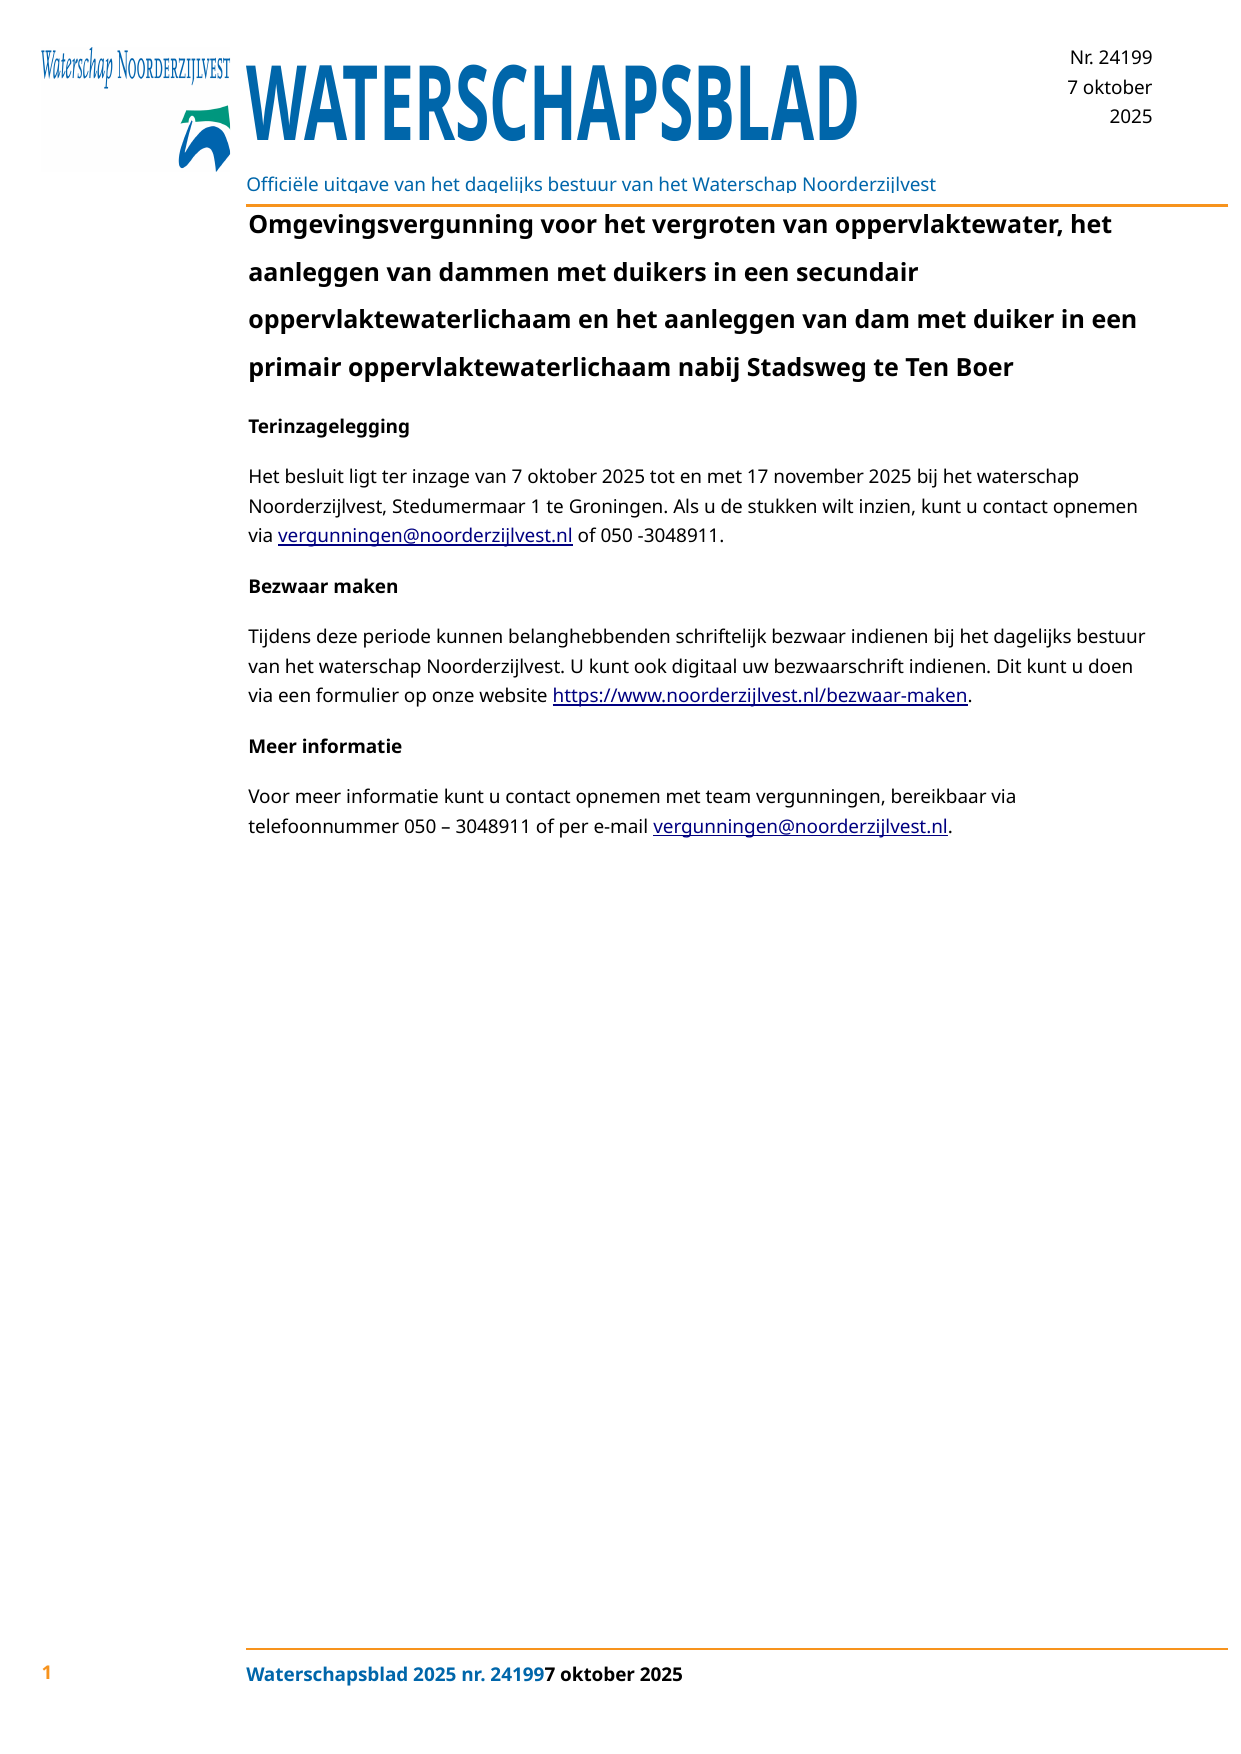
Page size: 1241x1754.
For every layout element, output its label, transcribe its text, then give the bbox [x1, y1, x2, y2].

text Bezwaar maken [248, 573, 1152, 599]
text Meer informatie [248, 733, 1152, 759]
text Het besluit ligt ter inzage van 7 oktober 2025 tot en met 17 november 2025 bij het waterschap Noorderzijlvest, Stedumermaar 1 te Groningen. Als u de stukken wilt inzien, kunt u contact opnemen via vergunningen@noorderzijlvest.nl of 050 -3048911. [248, 463, 1152, 548]
text Omgevingsvergunning voor het vergroten van oppervlaktewater, het aanleggen van dammen met duikers in een secundair oppervlaktewaterlichaam en het aanleggen van dam met duiker in een primair oppervlaktewaterlichaam nabij Stadsweg te Ten Boer [248, 207, 1152, 384]
text Voor meer informatie kunt u contact opnemen met team vergunningen, bereikbaar via telefoonnummer 050 – 3048911 of per e-mail vergunningen@noorderzijlvest.nl. [248, 783, 1152, 839]
text Tijdens deze periode kunnen belanghebbenden schriftelijk bezwaar indienen bij het dagelijks bestuur van het waterschap Noorderzijlvest. U kunt ook digitaal uw bezwaarschrift indienen. Dit kunt u doen via een formulier op onze website https://www.noorderzijlvest.nl/bezwaar-maken. [248, 623, 1152, 708]
picture [41, 47, 231, 172]
text Terinzagelegging [248, 413, 1152, 439]
